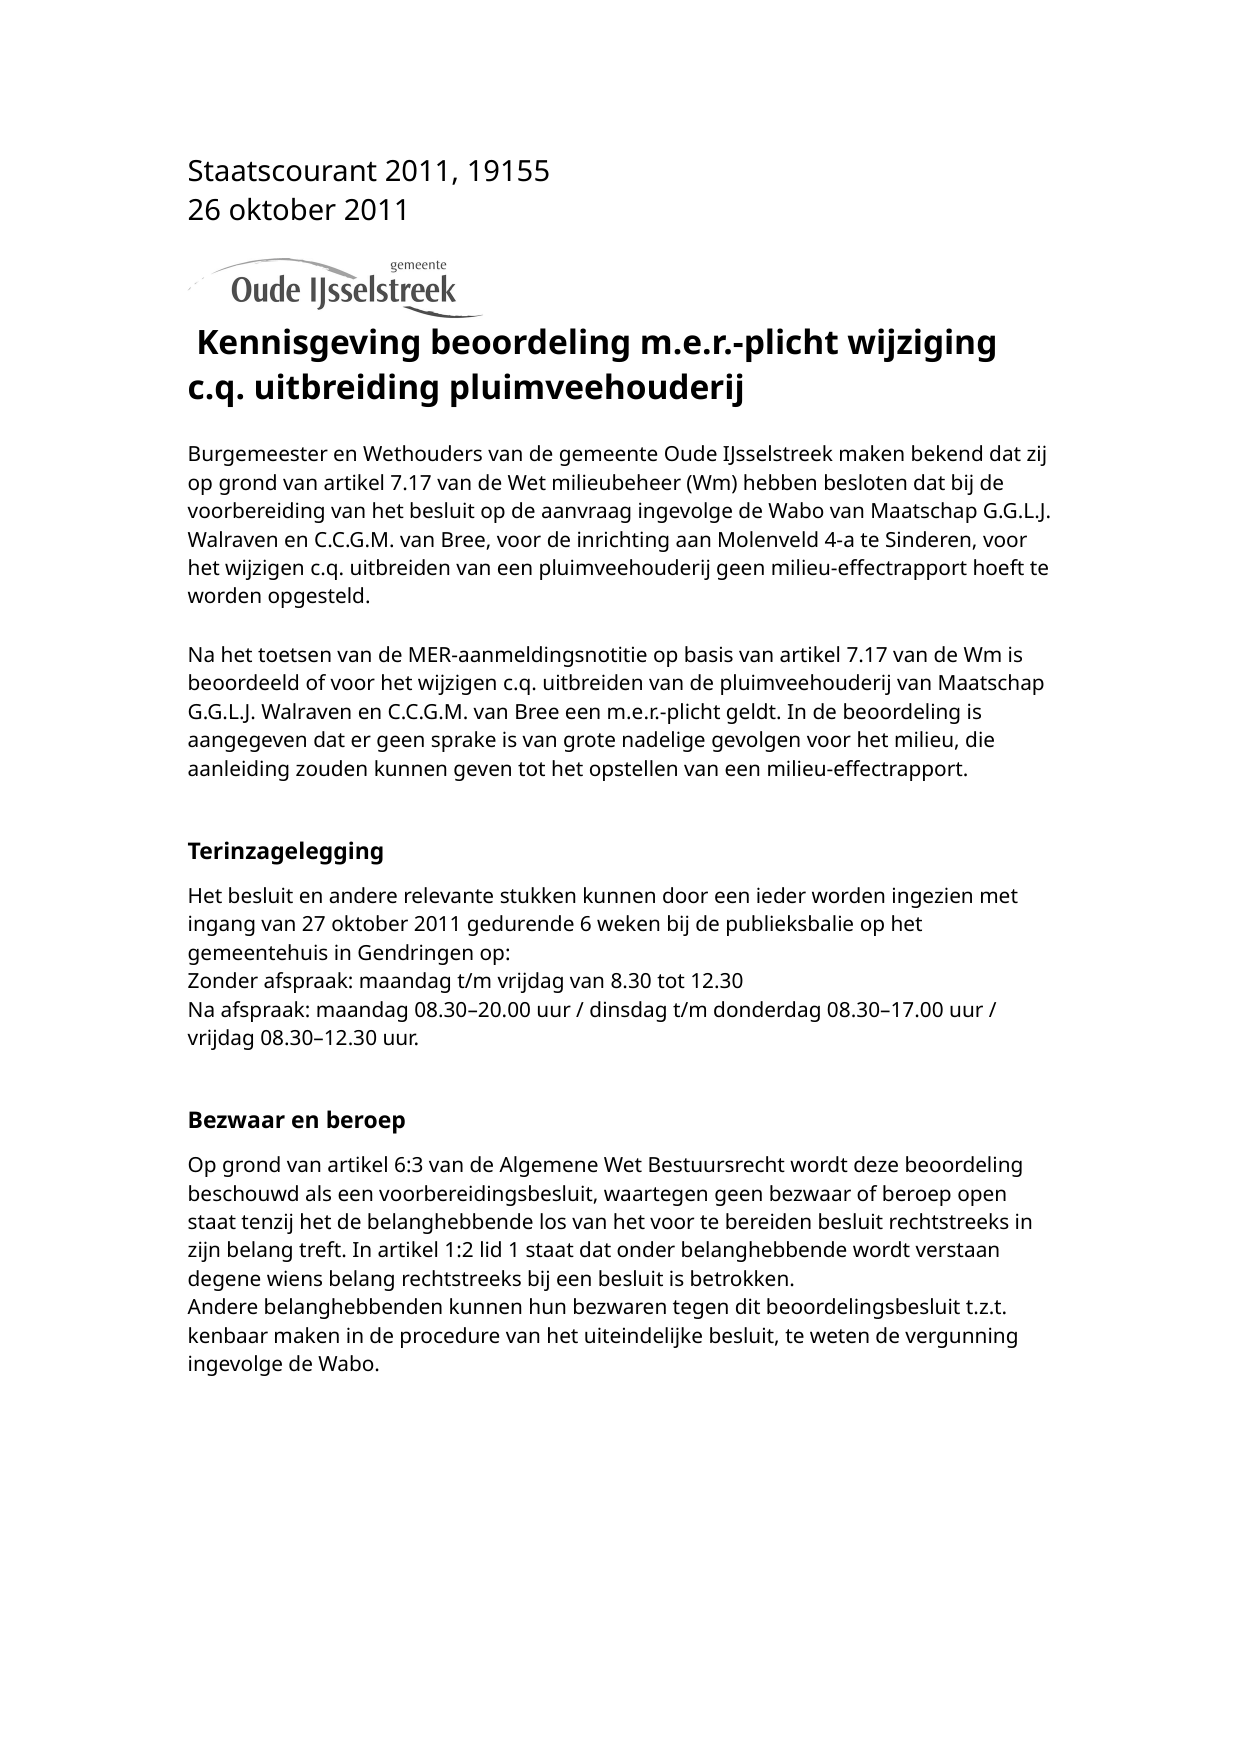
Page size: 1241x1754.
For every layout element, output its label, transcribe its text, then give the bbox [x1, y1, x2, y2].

text Burgemeester en Wethouders van de gemeente Oude IJsselstreek maken bekend dat zij op grond van artikel 7.17 van de Wet milieubeheer (Wm) hebben besloten dat bij de voorbereiding van het besluit op de aanvraag ingevolge de Wabo van Maatschap G.G.L.J. Walraven en C.C.G.M. van Bree, voor de inrichting aan Molenveld 4-a te Sinderen, voor het wijzigen c.q. uitbreiden van een pluimveehouderij geen milieu-effectrapport hoeft te worden opgesteld. [187, 439, 1053, 610]
text Staatscourant 2011, 19155 [187, 150, 1053, 190]
text Na afspraak: maandag 08.30–20.00 uur / dinsdag t/m donderdag 08.30–17.00 uur / vrijdag 08.30–12.30 uur. [187, 995, 1053, 1052]
subtitle Kennisgeving beoordeling m.e.r.-plicht wijziging c.q. uitbreiding pluimveehouderij [187, 271, 1053, 409]
text Andere belanghebbenden kunnen hun bezwaren tegen dit beoordelingsbesluit t.z.t. kenbaar maken in de procedure van het uiteindelijke besluit, te weten de vergunning ingevolge de Wabo. [187, 1292, 1053, 1378]
subtitle Bezwaar en beroep [187, 1104, 1053, 1135]
text Op grond van artikel 6:3 van de Algemene Wet Bestuursrecht wordt deze beoordeling beschouwd als een voorbereidingsbesluit, waartegen geen bezwaar of beroep open staat tenzij het de belanghebbende los van het voor te bereiden besluit rechtstreeks in zijn belang treft. In artikel 1:2 lid 1 staat dat onder belanghebbende wordt verstaan degene wiens belang rechtstreeks bij een besluit is betrokken. [187, 1150, 1053, 1292]
subtitle Terinzagelegging [187, 835, 1053, 866]
picture [187, 258, 484, 319]
text Het besluit en andere relevante stukken kunnen door een ieder worden ingezien met ingang van 27 oktober 2011 gedurende 6 weken bij de publieksbalie op het gemeentehuis in Gendringen op: [187, 881, 1053, 966]
text Zonder afspraak: maandag t/m vrijdag van 8.30 tot 12.30 [187, 966, 1053, 995]
text 26 oktober 2011 [187, 190, 1053, 229]
text Na het toetsen van de MER-aanmeldingsnotitie op basis van artikel 7.17 van de Wm is beoordeeld of voor het wijzigen c.q. uitbreiden van de pluimveehouderij van Maatschap G.G.L.J. Walraven en C.C.G.M. van Bree een m.e.r.-plicht geldt. In de beoordeling is aangegeven dat er geen sprake is van grote nadelige gevolgen voor het milieu, die aanleiding zouden kunnen geven tot het opstellen van een milieu-effectrapport. [187, 640, 1053, 782]
